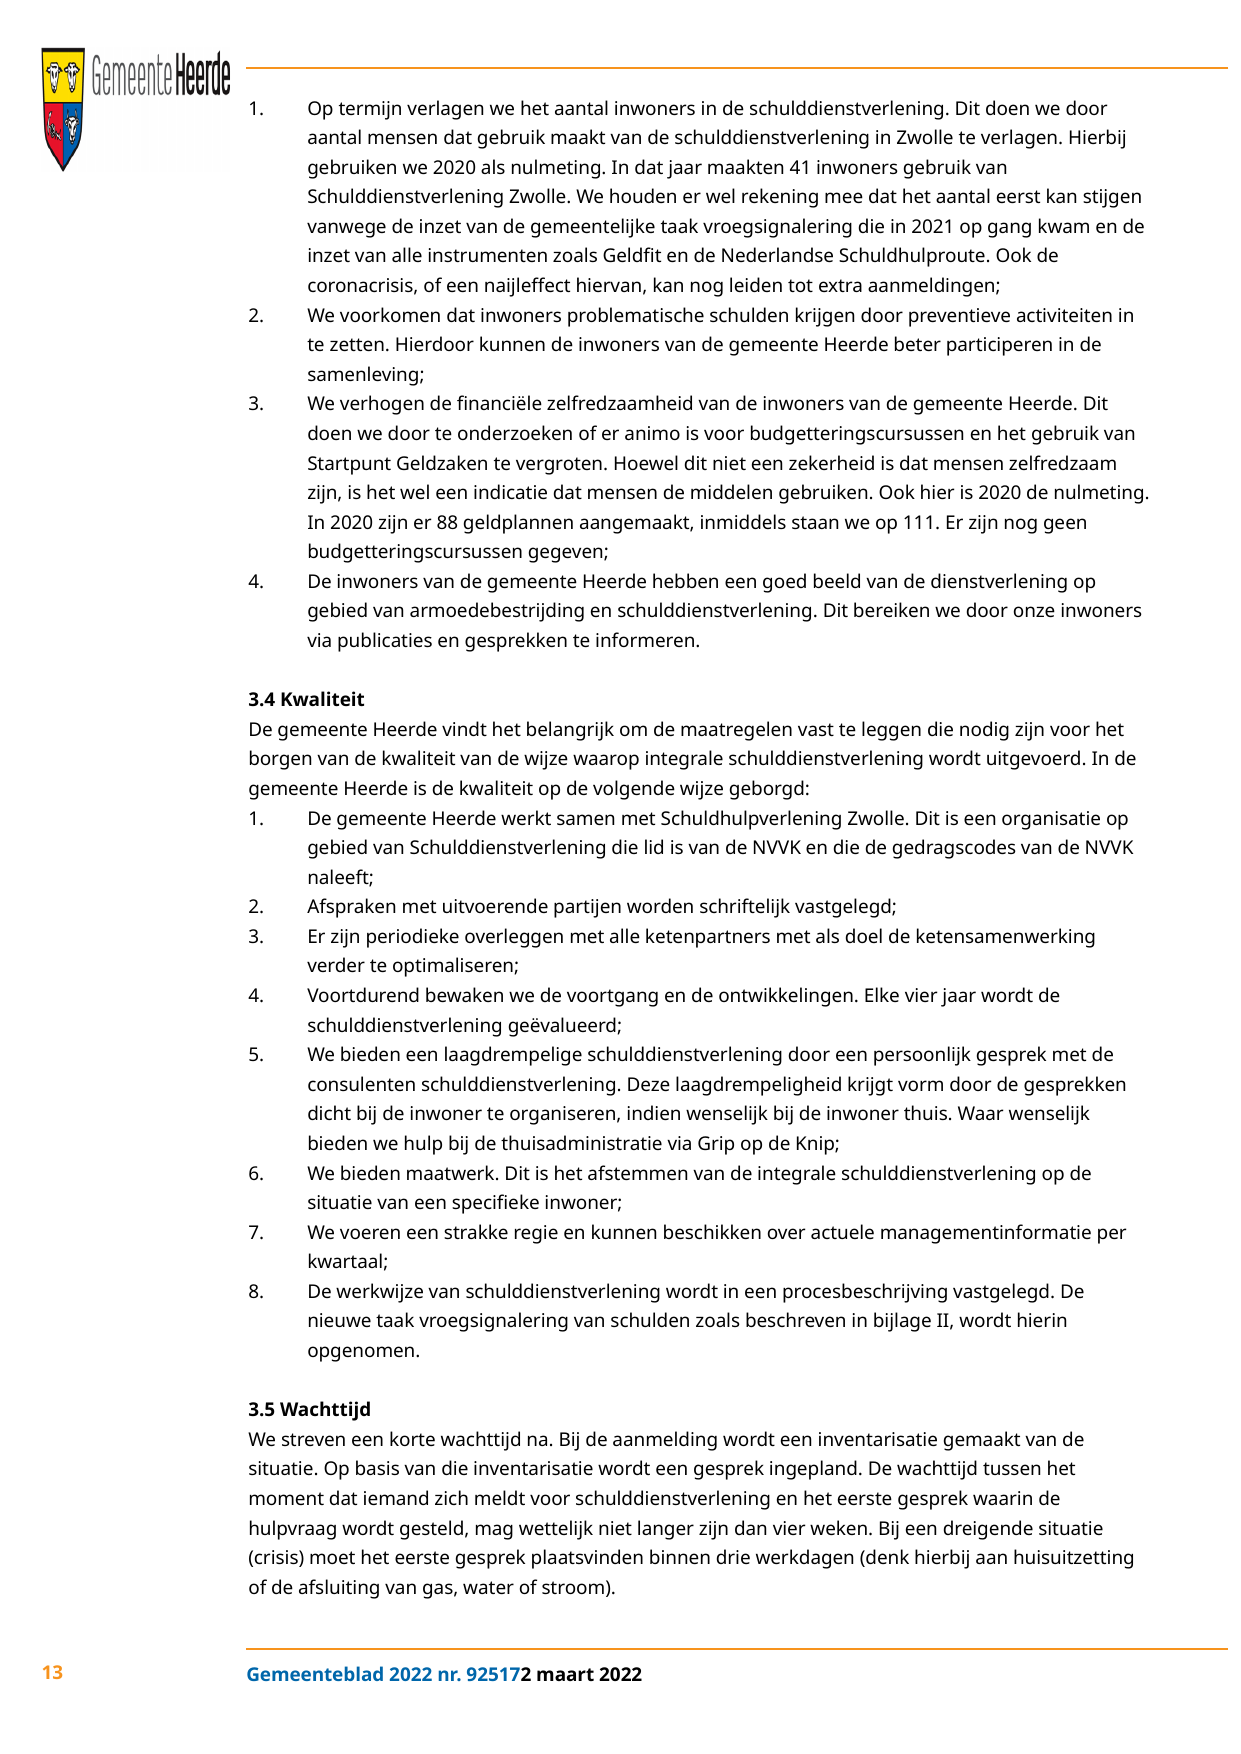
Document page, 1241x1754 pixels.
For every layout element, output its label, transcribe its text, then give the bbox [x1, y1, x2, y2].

list Afspraken met uitvoerende partijen worden schriftelijk vastgelegd; [248, 893, 1152, 919]
list De inwoners van de gemeente Heerde hebben een goed beeld van de dienstverlening op gebied van armoedebestrijding en schulddienstverlening. Dit bereiken we door onze inwoners via publicaties en gesprekken te informeren. [248, 568, 1152, 653]
list We voorkomen dat inwoners problematische schulden krijgen door preventieve activiteiten in te zetten. Hierdoor kunnen de inwoners van de gemeente Heerde beter participeren in de samenleving; [248, 302, 1152, 387]
list Voortdurend bewaken we de voortgang en de ontwikkelingen. Elke vier jaar wordt de schulddienstverlening geëvalueerd; [248, 982, 1152, 1038]
picture [41, 47, 231, 172]
list Op termijn verlagen we het aantal inwoners in de schulddienstverlening. Dit doen we door aantal mensen dat gebruik maakt van de schulddienstverlening in Zwolle te verlagen. Hierbij gebruiken we 2020 als nulmeting. In dat jaar maakten 41 inwoners gebruik van Schulddienstverlening Zwolle. We houden er wel rekening mee dat het aantal eerst kan stijgen vanwege de inzet van de gemeentelijke taak vroegsignalering die in 2021 op gang kwam en de inzet van alle instrumenten zoals Geldfit en de Nederlandse Schuldhulproute. Ook de coronacrisis, of een naijleffect hiervan, kan nog leiden tot extra aanmeldingen; [248, 95, 1152, 298]
list We verhogen de financiële zelfredzaamheid van de inwoners van de gemeente Heerde. Dit doen we door te onderzoeken of er animo is voor budgetteringscursussen en het gebruik van Startpunt Geldzaken te vergroten. Hoewel dit niet een zekerheid is dat mensen zelfredzaam zijn, is het wel een indicatie dat mensen de middelen gebruiken. Ook hier is 2020 de nulmeting. In 2020 zijn er 88 geldplannen aangemaakt, inmiddels staan we op 111. Er zijn nog geen budgetteringscursussen gegeven; [248, 391, 1152, 564]
list De werkwijze van schulddienstverlening wordt in een procesbeschrijving vastgelegd. De nieuwe taak vroegsignalering van schulden zoals beschreven in bijlage II, wordt hierin opgenomen. [248, 1278, 1152, 1363]
list Er zijn periodieke overleggen met alle ketenpartners met als doel de ketensamenwerking verder te optimaliseren; [248, 923, 1152, 978]
text We streven een korte wachttijd na. Bij de aanmelding wordt een inventarisatie gemaakt van de situatie. Op basis van die inventarisatie wordt een gesprek ingepland. De wachttijd tussen het moment dat iemand zich meldt voor schulddienstverlening en het eerste gesprek waarin de hulpvraag wordt gesteld, mag wettelijk niet langer zijn dan vier weken. Bij een dreigende situatie (crisis) moet het eerste gesprek plaatsvinden binnen drie werkdagen (denk hierbij aan huisuitzetting of de afsluiting van gas, water of stroom). [248, 1426, 1152, 1600]
list We voeren een strakke regie en kunnen beschikken over actuele managementinformatie per kwartaal; [248, 1219, 1152, 1274]
text De gemeente Heerde vindt het belangrijk om de maatregelen vast te leggen die nodig zijn voor het borgen van de kwaliteit van de wijze waarop integrale schulddienstverlening wordt uitgevoerd. In de gemeente Heerde is de kwaliteit op de volgende wijze geborgd: [248, 716, 1152, 801]
list We bieden maatwerk. Dit is het afstemmen van de integrale schulddienstverlening op de situatie van een specifieke inwoner; [248, 1160, 1152, 1215]
list We bieden een laagdrempelige schulddienstverlening door een persoonlijk gesprek met de consulenten schulddienstverlening. Deze laagdrempeligheid krijgt vorm door de gesprekken dicht bij de inwoner te organiseren, indien wenselijk bij de inwoner thuis. Waar wenselijk bieden we hulp bij de thuisadministratie via Grip op de Knip; [248, 1041, 1152, 1156]
list De gemeente Heerde werkt samen met Schuldhulpverlening Zwolle. Dit is een organisatie op gebied van Schulddienstverlening die lid is van de NVVK en die de gedragscodes van de NVVK naleeft; [248, 805, 1152, 890]
text 3.4 Kwaliteit [248, 686, 1152, 712]
text 3.5 Wachttijd [248, 1396, 1152, 1422]
